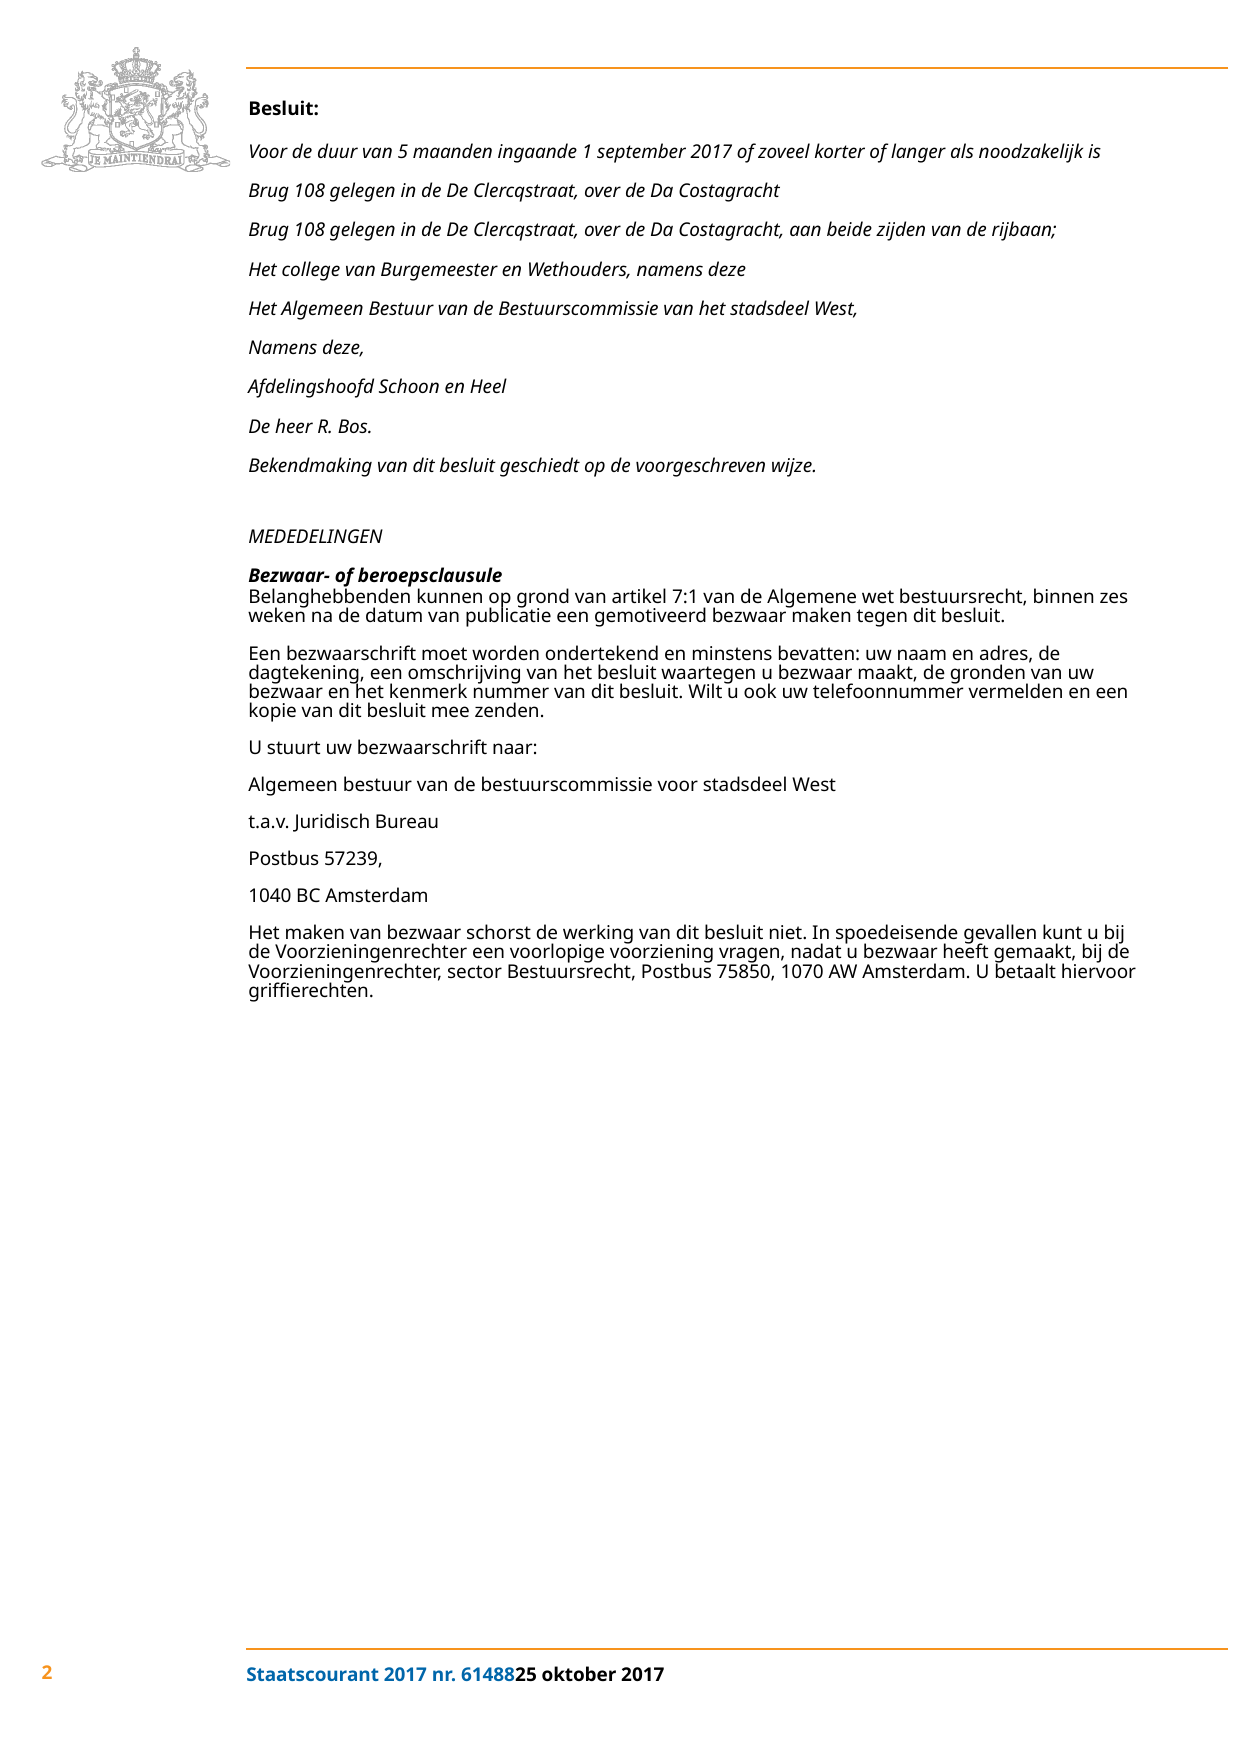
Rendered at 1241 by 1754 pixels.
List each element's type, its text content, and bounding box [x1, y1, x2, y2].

picture [41, 47, 231, 172]
text Brug 108 gelegen in de De Clercqstraat, over de Da Costagracht, aan beide zijden van de rijbaan; [248, 216, 1152, 242]
text Een bezwaarschrift moet worden ondertekend en minstens bevatten: uw naam en adres, de dagtekening, een omschrijving van het besluit waartegen u bezwaar maakt, de gronden van uw bezwaar en het kenmerk nummer van dit besluit. Wilt u ook uw telefoonnummer vermelden en een kopie van dit besluit mee zenden. [248, 644, 1152, 722]
text Afdelingshoofd Schoon en Heel [248, 373, 1152, 399]
text Postbus 57239, [248, 850, 1152, 869]
text De heer R. Bos. [248, 413, 1152, 438]
text U stuurt uw bezwaarschrift naar: [248, 739, 1152, 758]
text Bezwaar- of beroepsclausule [248, 562, 1152, 588]
text Bekendmaking van dit besluit geschiedt op de voorgeschreven wijze. [248, 452, 1152, 478]
text 1040 BC Amsterdam [248, 887, 1152, 906]
text MEDEDELINGEN [248, 523, 1152, 549]
text Algemeen bestuur van de bestuurscommissie voor stadsdeel West [248, 776, 1152, 796]
text Belanghebbenden kunnen op grond van artikel 7:1 van de Algemene wet bestuursrecht, binnen zes weken na de datum van publicatie een gemotiveerd bezwaar maken tegen dit besluit. [248, 588, 1152, 627]
text Het college van Burgemeester en Wethouders, namens deze [248, 256, 1152, 281]
text Brug 108 gelegen in de De Clercqstraat, over de Da Costagracht [248, 177, 1152, 203]
text Namens deze, [248, 334, 1152, 360]
text Het Algemeen Bestuur van de Bestuurscommissie van het stadsdeel West, [248, 295, 1152, 321]
text Het maken van bezwaar schorst de werking van dit besluit niet. In spoedeisende gevallen kunt u bij de Voorzieningenrechter een voorlopige voorziening vragen, nadat u bezwaar heeft gemaakt, bij de Voorzieningenrechter, sector Bestuursrecht, Postbus 75850, 1070 AW Amsterdam. U betaalt hiervoor griffierechten. [248, 924, 1152, 1001]
text t.a.v. Juridisch Bureau [248, 813, 1152, 832]
text Besluit: [248, 95, 1152, 121]
text Voor de duur van 5 maanden ingaande 1 september 2017 of zoveel korter of langer als noodzakelijk is [248, 138, 1152, 164]
